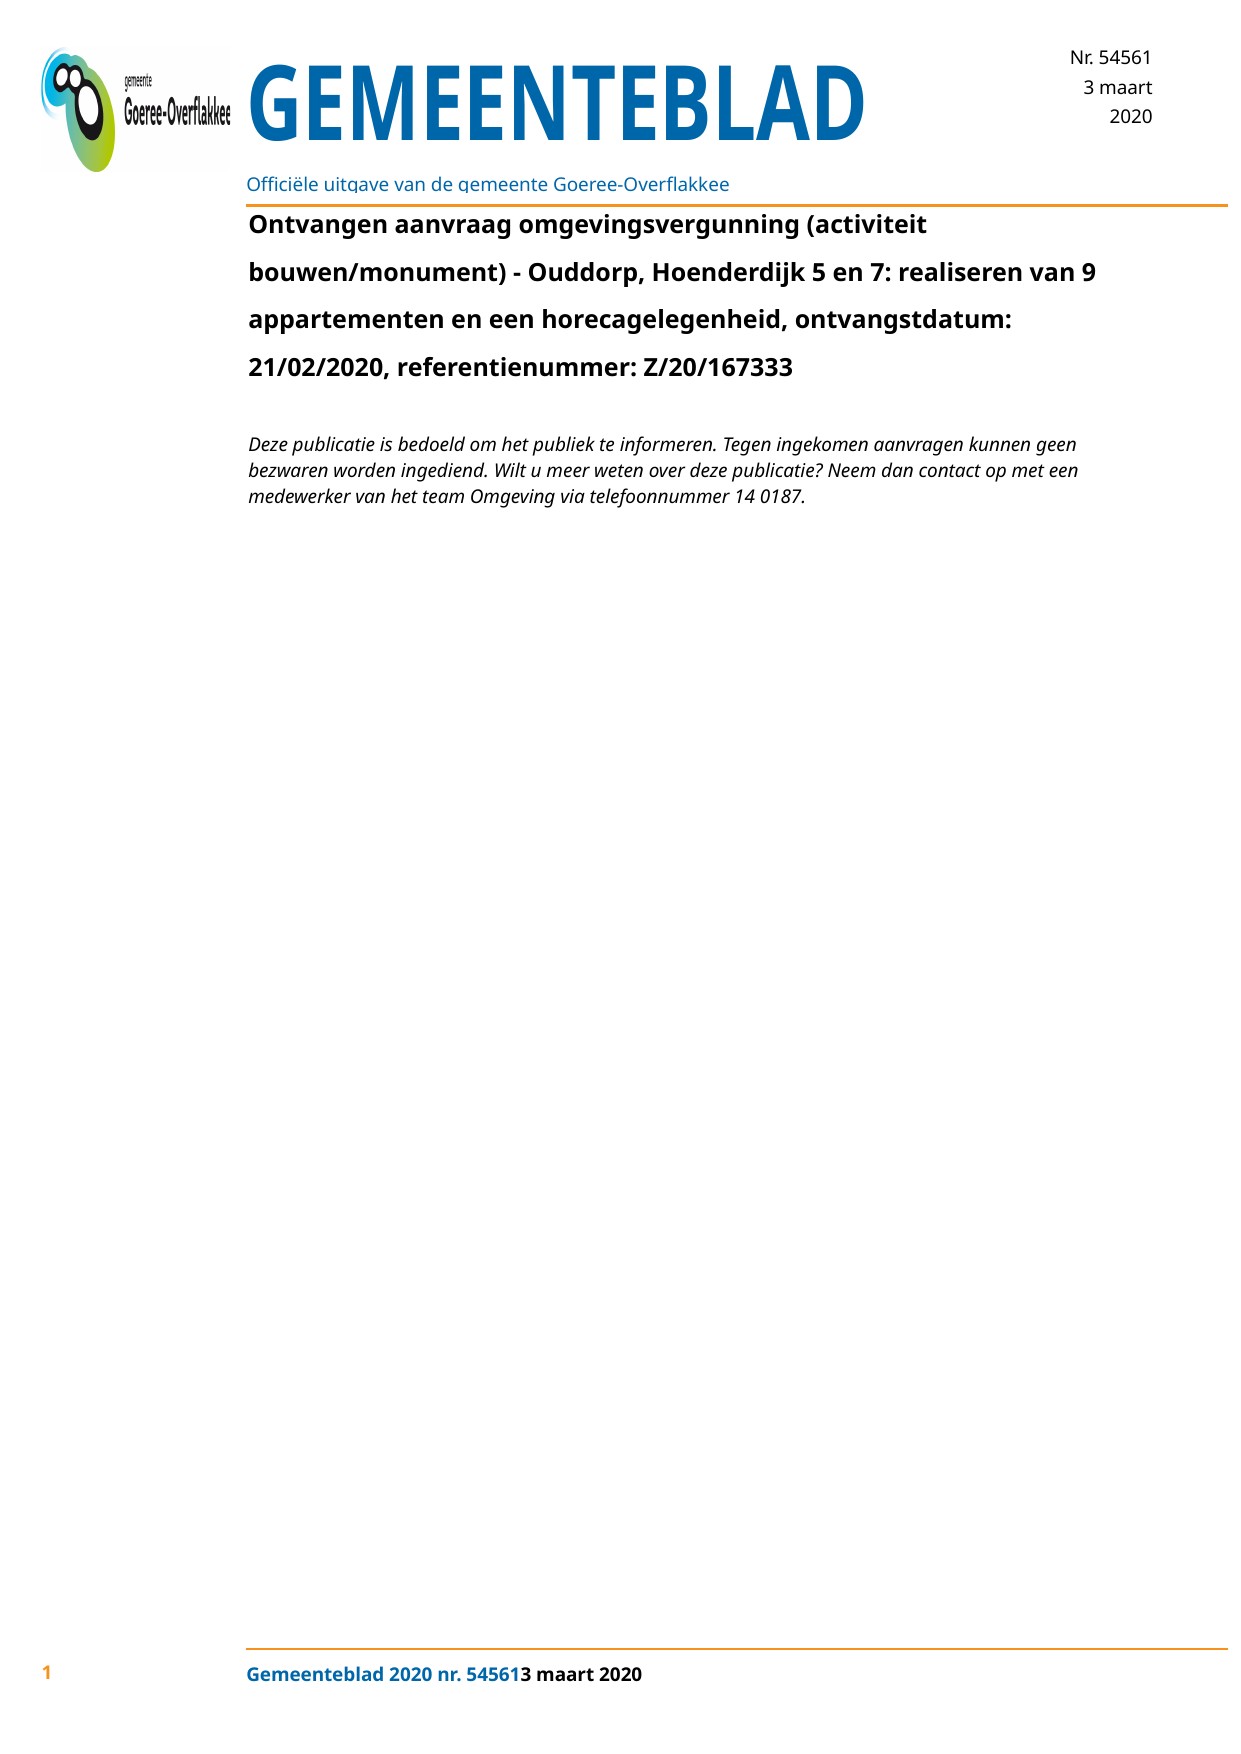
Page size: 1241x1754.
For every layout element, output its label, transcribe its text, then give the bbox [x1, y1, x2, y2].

text Ontvangen aanvraag omgevingsvergunning (activiteit bouwen/monument) - Ouddorp, Hoenderdijk 5 en 7: realiseren van 9 appartementen en een horecagelegenheid, ontvangstdatum: 21/02/2020, referentienummer: Z/20/167333 [248, 207, 1152, 384]
picture [41, 47, 231, 172]
text Deze publicatie is bedoeld om het publiek te informeren. Tegen ingekomen aanvragen kunnen geen bezwaren worden ingediend. Wilt u meer weten over deze publicatie? Neem dan contact op met een medewerker van het team Omgeving via telefoonnummer 14 0187. [248, 431, 1152, 508]
